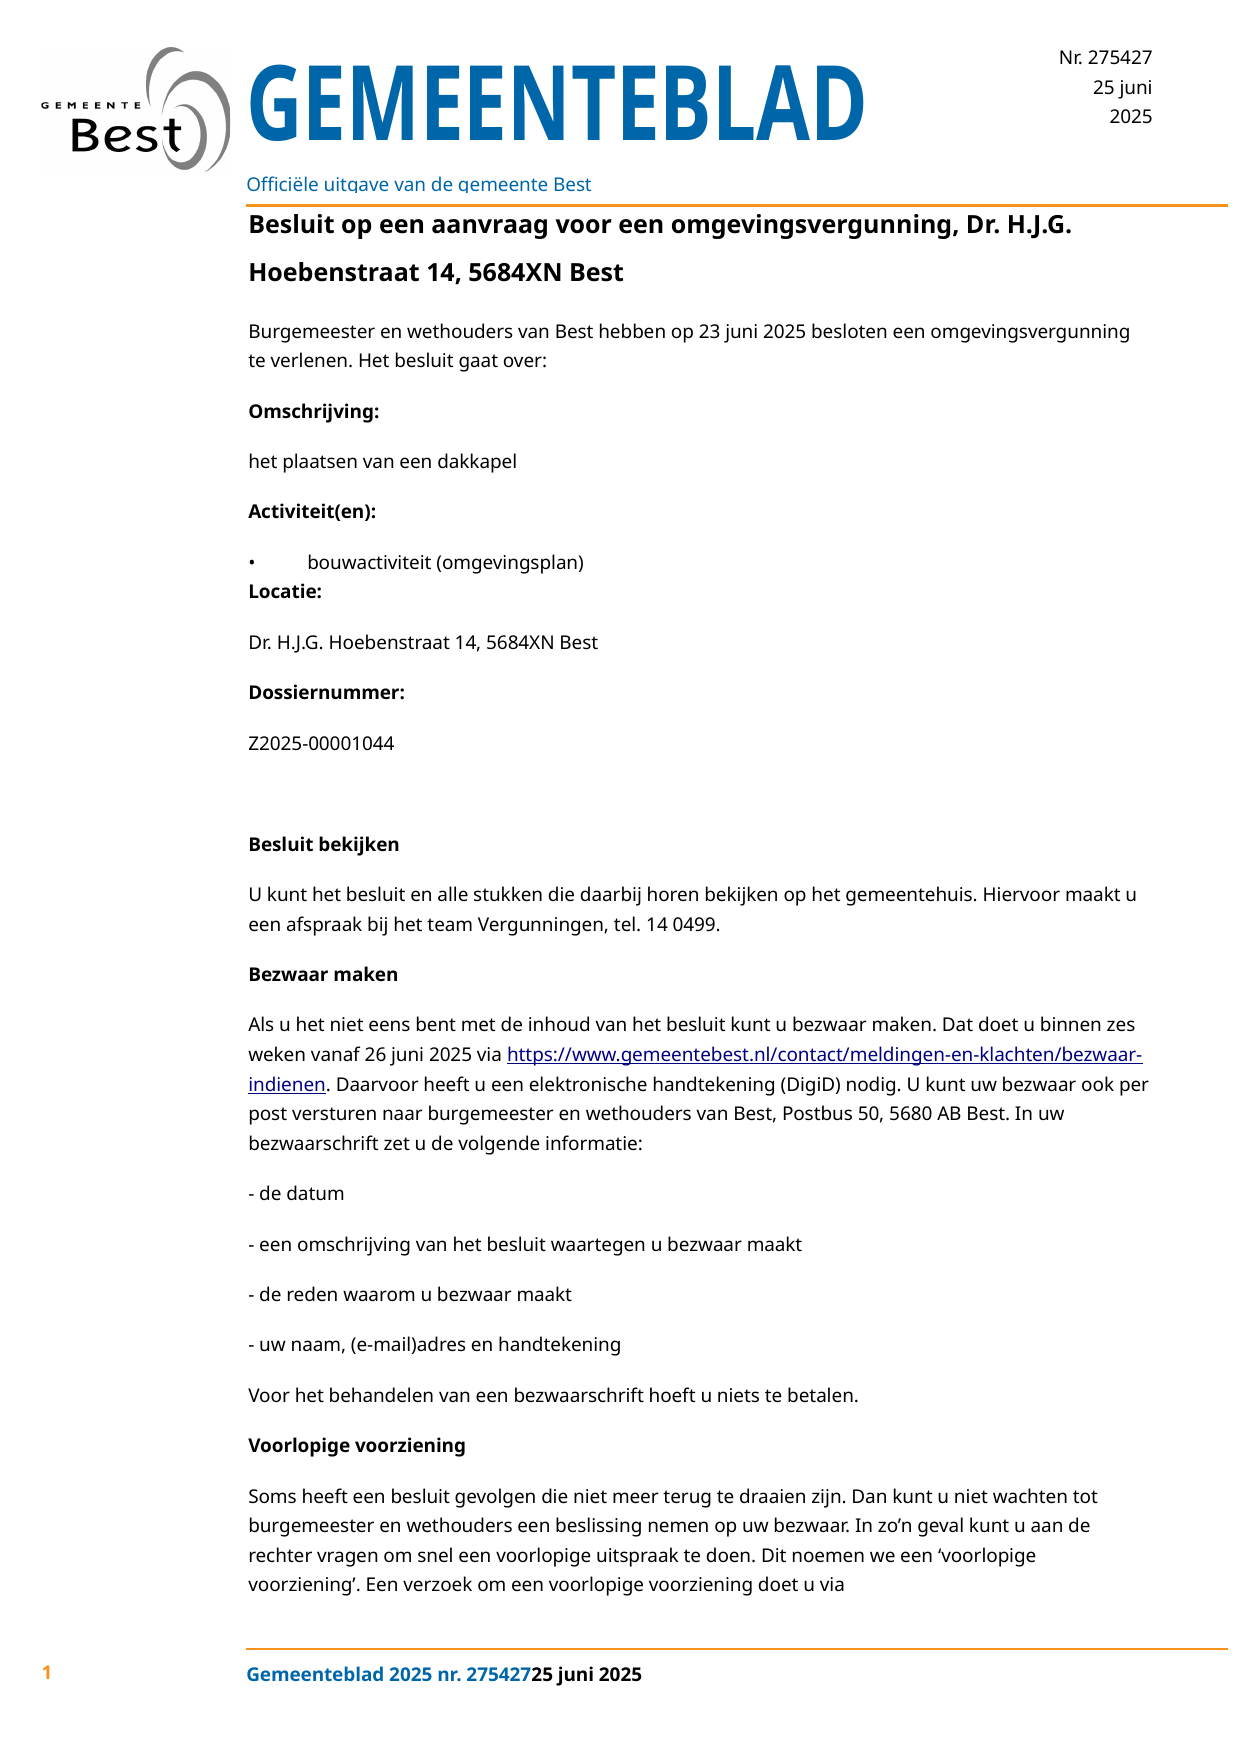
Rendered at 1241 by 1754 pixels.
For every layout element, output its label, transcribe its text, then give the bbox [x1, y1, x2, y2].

text Bezwaar maken [248, 961, 1152, 987]
text Voorlopige voorziening [248, 1432, 1152, 1458]
text Besluit bekijken [248, 831, 1152, 857]
text Voor het behandelen van een bezwaarschrift hoeft u niets te betalen. [248, 1382, 1152, 1408]
text Als u het niet eens bent met de inhoud van het besluit kunt u bezwaar maken. Dat doet u binnen zes weken vanaf 26 juni 2025 via https://www.gemeentebest.nl/contact/meldingen-en-klachten/bezwaar-indienen. Daarvoor heeft u een elektronische handtekening (DigiD) nodig. U kunt uw bezwaar ook per post versturen naar burgemeester en wethouders van Best, Postbus 50, 5680 AB Best. In uw bezwaarschrift zet u de volgende informatie: [248, 1012, 1152, 1156]
text het plaatsen van een dakkapel [248, 448, 1152, 474]
text U kunt het besluit en alle stukken die daarbij horen bekijken op het gemeentehuis. Hiervoor maakt u een afspraak bij het team Vergunningen, tel. 14 0499. [248, 881, 1152, 937]
text Activiteit(en): [248, 499, 1152, 524]
text Omschrijving: [248, 398, 1152, 424]
text - de datum [248, 1180, 1152, 1206]
text Dossiernummer: [248, 679, 1152, 705]
text Besluit op een aanvraag voor een omgevingsvergunning, Dr. H.J.G. Hoebenstraat 14, 5684XN Best [248, 207, 1152, 288]
text Soms heeft een besluit gevolgen die niet meer terug te draaien zijn. Dan kunt u niet wachten tot burgemeester en wethouders een beslissing nemen op uw bezwaar. In zo’n geval kunt u aan de rechter vragen om snel een voorlopige uitspraak te doen. Dit noemen we een ‘voorlopige voorziening’. Een verzoek om een voorlopige voorziening doet u via [248, 1483, 1152, 1597]
text Burgemeester en wethouders van Best hebben op 23 juni 2025 besloten een omgevingsvergunning te verlenen. Het besluit gaat over: [248, 318, 1152, 373]
text Locatie: [248, 579, 1152, 604]
text - de reden waarom u bezwaar maakt [248, 1281, 1152, 1307]
list bouwactiviteit (omgevingsplan) [248, 549, 1152, 575]
text - uw naam, (e-mail)adres en handtekening [248, 1332, 1152, 1357]
text - een omschrijving van het besluit waartegen u bezwaar maakt [248, 1231, 1152, 1257]
text Dr. H.J.G. Hoebenstraat 14, 5684XN Best [248, 629, 1152, 655]
picture [41, 47, 231, 172]
text Z2025-00001044 [248, 730, 1152, 756]
